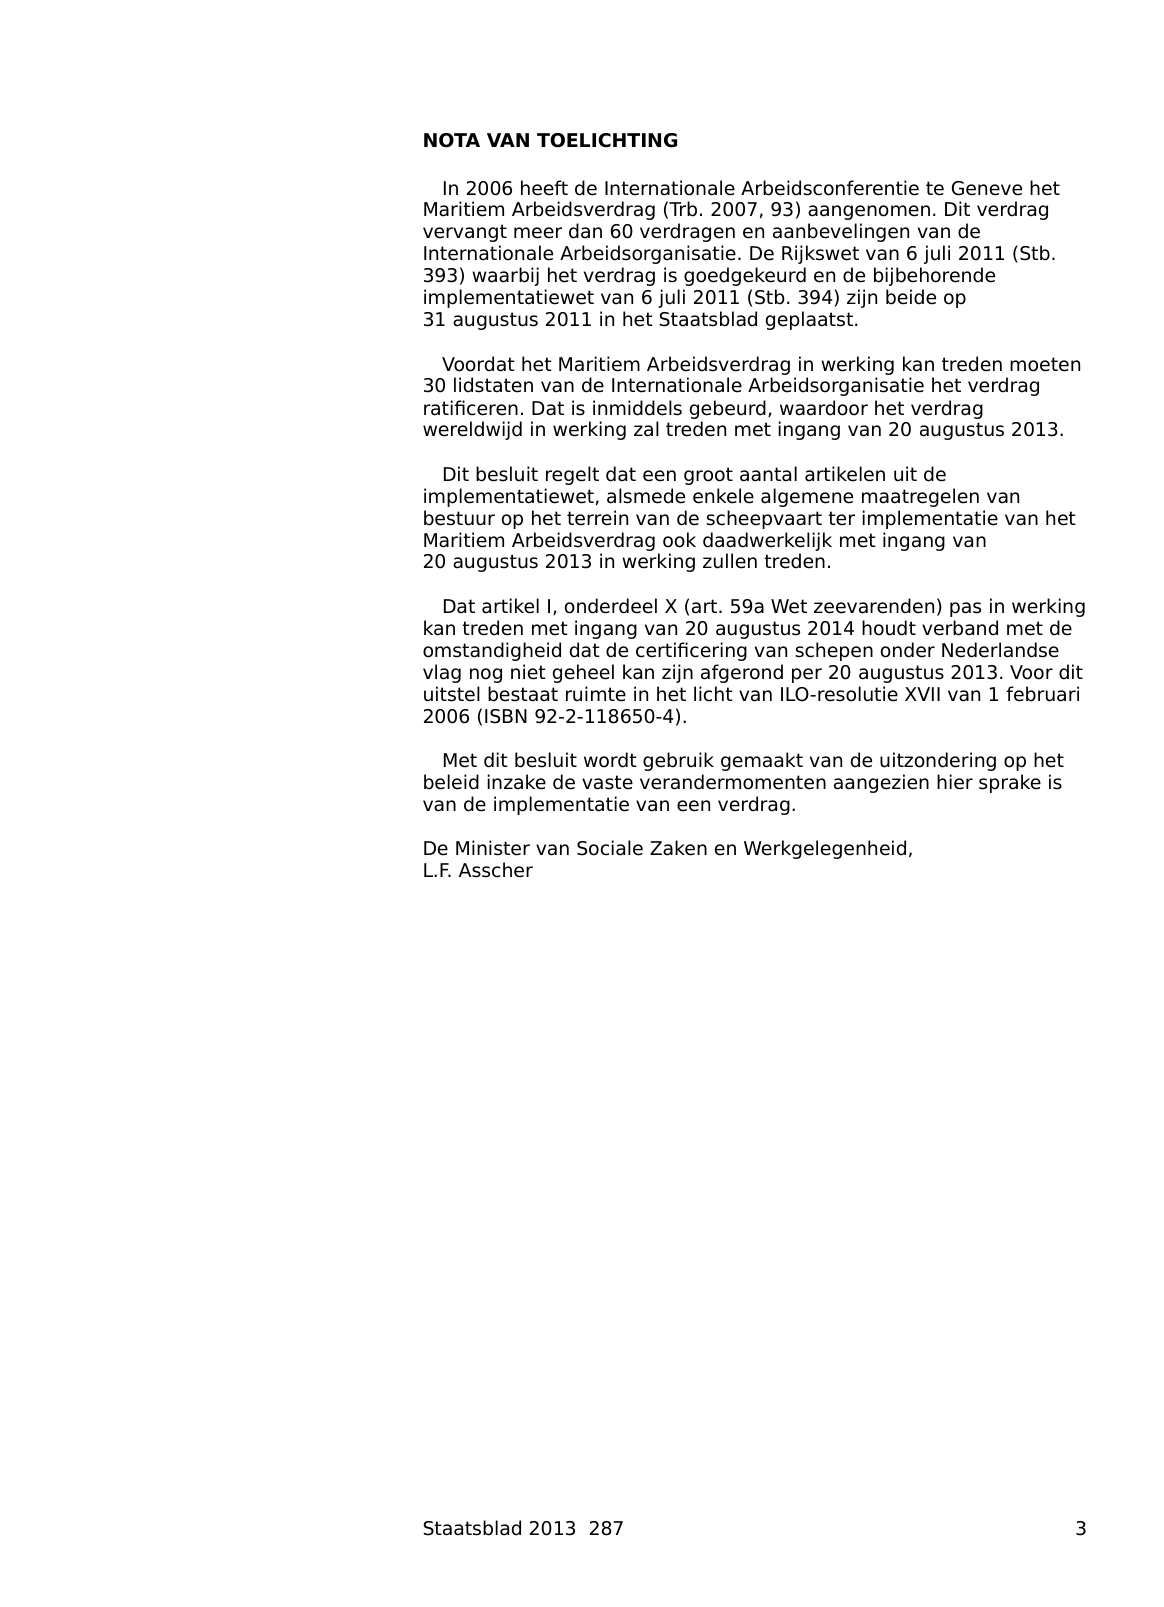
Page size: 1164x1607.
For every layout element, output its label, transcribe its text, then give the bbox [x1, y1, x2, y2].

text Voordat het Maritiem Arbeidsverdrag in werking kan treden moeten 30 lidstaten van de Internationale Arbeidsorganisatie het verdrag ratificeren. Dat is inmiddels gebeurd, waardoor het verdrag wereldwijd in werking zal treden met ingang van 20 augustus 2013. [422, 353, 1087, 441]
text Met dit besluit wordt gebruik gemaakt van de uitzondering op het beleid inzake de vaste verandermomenten aangezien hier sprake is van de implementatie van een verdrag. [422, 750, 1087, 816]
text Dat artikel I, onderdeel X (art. 59a Wet zeevarenden) pas in werking kan treden met ingang van 20 augustus 2014 houdt verband met de omstandigheid dat de certificering van schepen onder Nederlandse vlag nog niet geheel kan zijn afgerond per 20 augustus 2013. Voor dit uitstel bestaat ruimte in het licht van ILO-resolutie XVII van 1 februari 2006 (ISBN 92-2-118650-4). [422, 596, 1087, 727]
text De Minister van Sociale Zaken en Werkgelegenheid, L.F. Asscher [422, 838, 1087, 882]
text Dit besluit regelt dat een groot aantal artikelen uit de implementatiewet, alsmede enkele algemene maatregelen van bestuur op het terrein van de scheepvaart ter implementatie van het Maritiem Arbeidsverdrag ook daadwerkelijk met ingang van 20 augustus 2013 in werking zullen treden. [422, 463, 1087, 573]
text In 2006 heeft de Internationale Arbeidsconferentie te Geneve het Maritiem Arbeidsverdrag (Trb. 2007, 93) aangenomen. Dit verdrag vervangt meer dan 60 verdragen en aanbevelingen van de Internationale Arbeidsorganisatie. De Rijkswet van 6 juli 2011 (Stb. 393) waarbij het verdrag is goedgekeurd en de bijbehorende implementatiewet van 6 juli 2011 (Stb. 394) zijn beide op 31 augustus 2011 in het Staatsblad geplaatst. [422, 177, 1087, 331]
subtitle NOTA VAN TOELICHTING [422, 130, 1087, 152]
